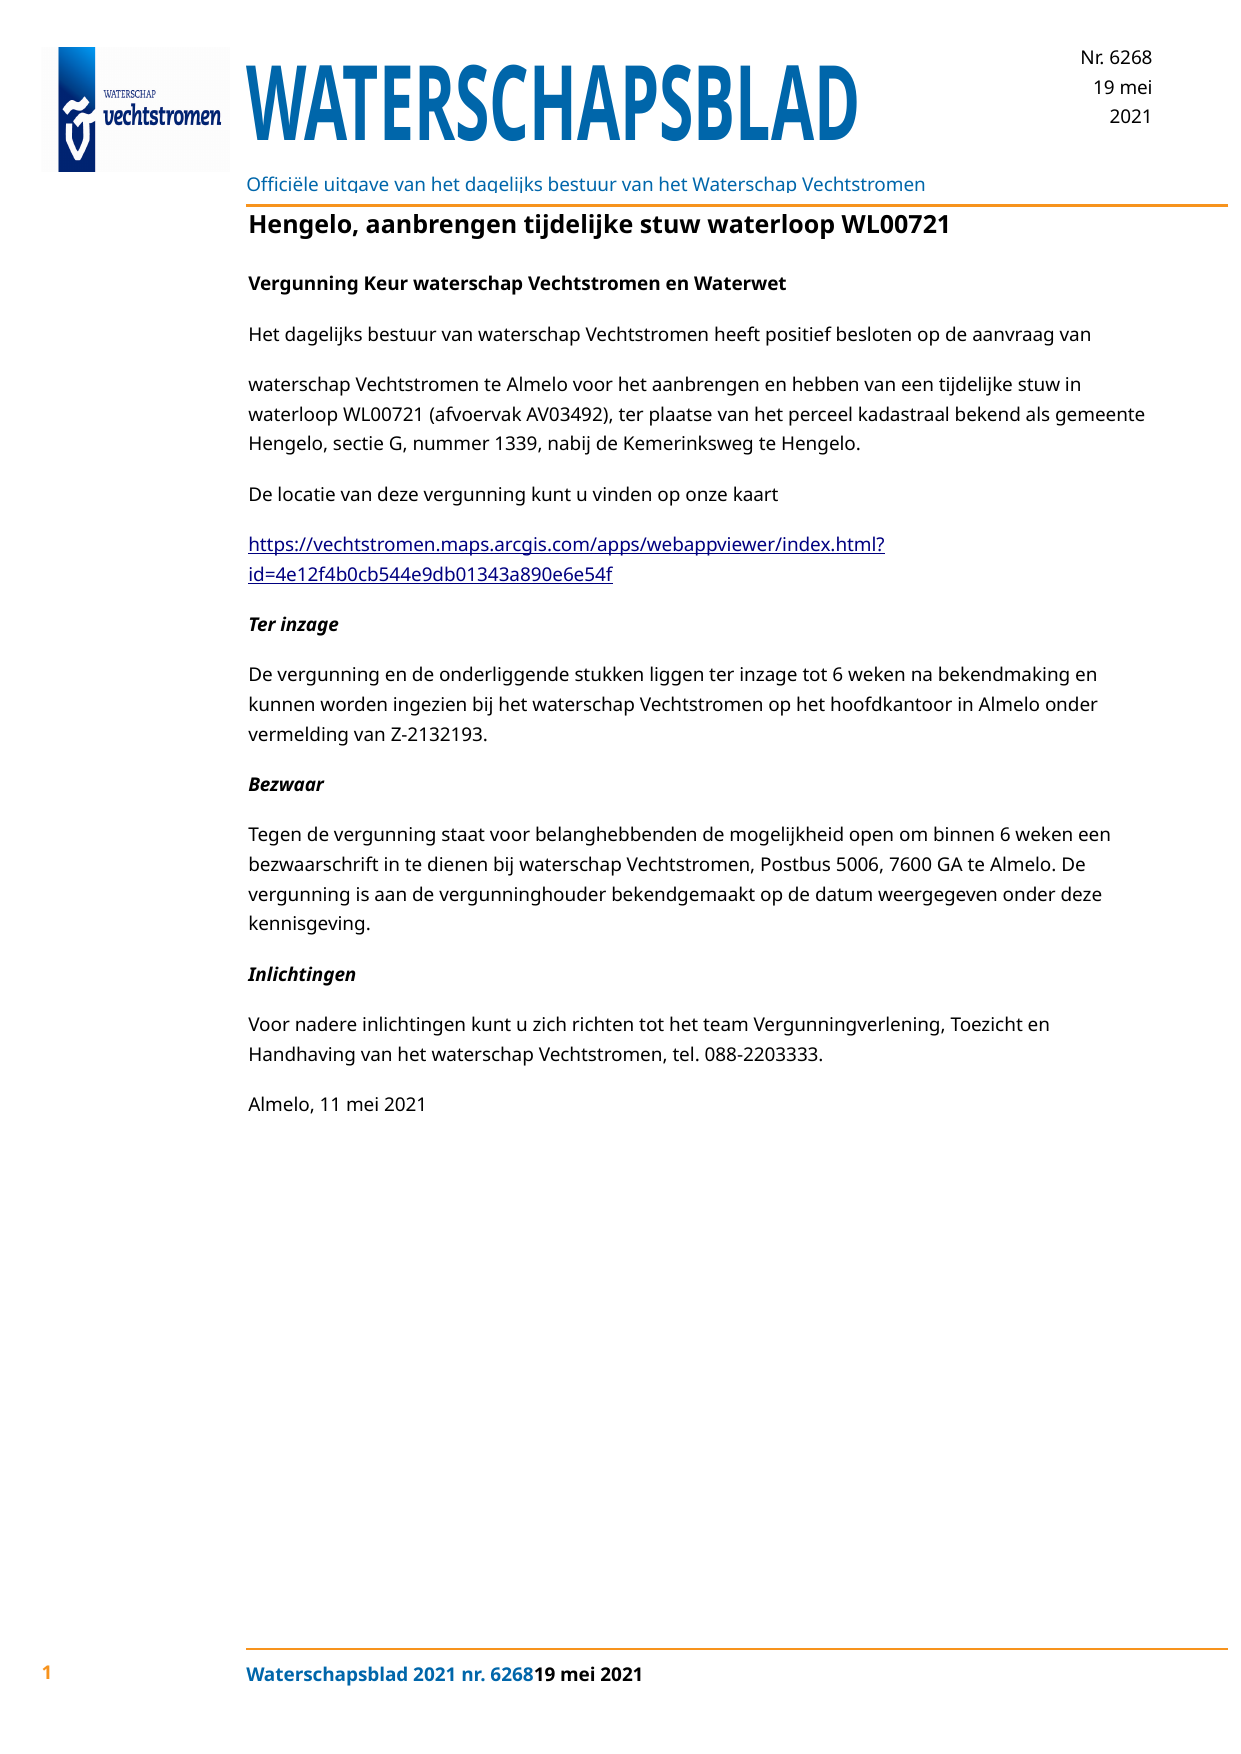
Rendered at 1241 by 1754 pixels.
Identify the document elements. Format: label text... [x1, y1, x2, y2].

text De locatie van deze vergunning kunt u vinden op onze kaart [248, 481, 1152, 506]
text Het dagelijks bestuur van waterschap Vechtstromen heeft positief besloten op de aanvraag van [248, 321, 1152, 346]
text Hengelo, aanbrengen tijdelijke stuw waterloop WL00721 [248, 207, 1152, 241]
text Tegen de vergunning staat voor belanghebbenden de mogelijkheid open om binnen 6 weken een bezwaarschrift in te dienen bij waterschap Vechtstromen, Postbus 5006, 7600 GA te Almelo. De vergunning is aan de vergunninghouder bekendgemaakt op de datum weergegeven onder deze kennisgeving. [248, 822, 1152, 936]
text https://vechtstromen.maps.arcgis.com/apps/webappviewer/index.html?id=4e12f4b0cb544e9db01343a890e6e54f [248, 531, 1152, 586]
text Almelo, 11 mei 2021 [248, 1091, 1152, 1117]
picture [41, 47, 231, 172]
text Inlichtingen [248, 961, 1152, 986]
text waterschap Vechtstromen te Almelo voor het aanbrengen en hebben van een tijdelijke stuw in waterloop WL00721 (afvoervak AV03492), ter plaatse van het perceel kadastraal bekend als gemeente Hengelo, sectie G, nummer 1339, nabij de Kemerinksweg te Hengelo. [248, 371, 1152, 456]
text Ter inzage [248, 611, 1152, 637]
text Bezwaar [248, 771, 1152, 797]
text De vergunning en de onderliggende stukken liggen ter inzage tot 6 weken na bekendmaking en kunnen worden ingezien bij het waterschap Vechtstromen op het hoofdkantoor in Almelo onder vermelding van Z-2132193. [248, 662, 1152, 746]
text Voor nadere inlichtingen kunt u zich richten tot het team Vergunningverlening, Toezicht en Handhaving van het waterschap Vechtstromen, tel. 088-2203333. [248, 1011, 1152, 1066]
text Vergunning Keur waterschap Vechtstromen en Waterwet [248, 270, 1152, 296]
